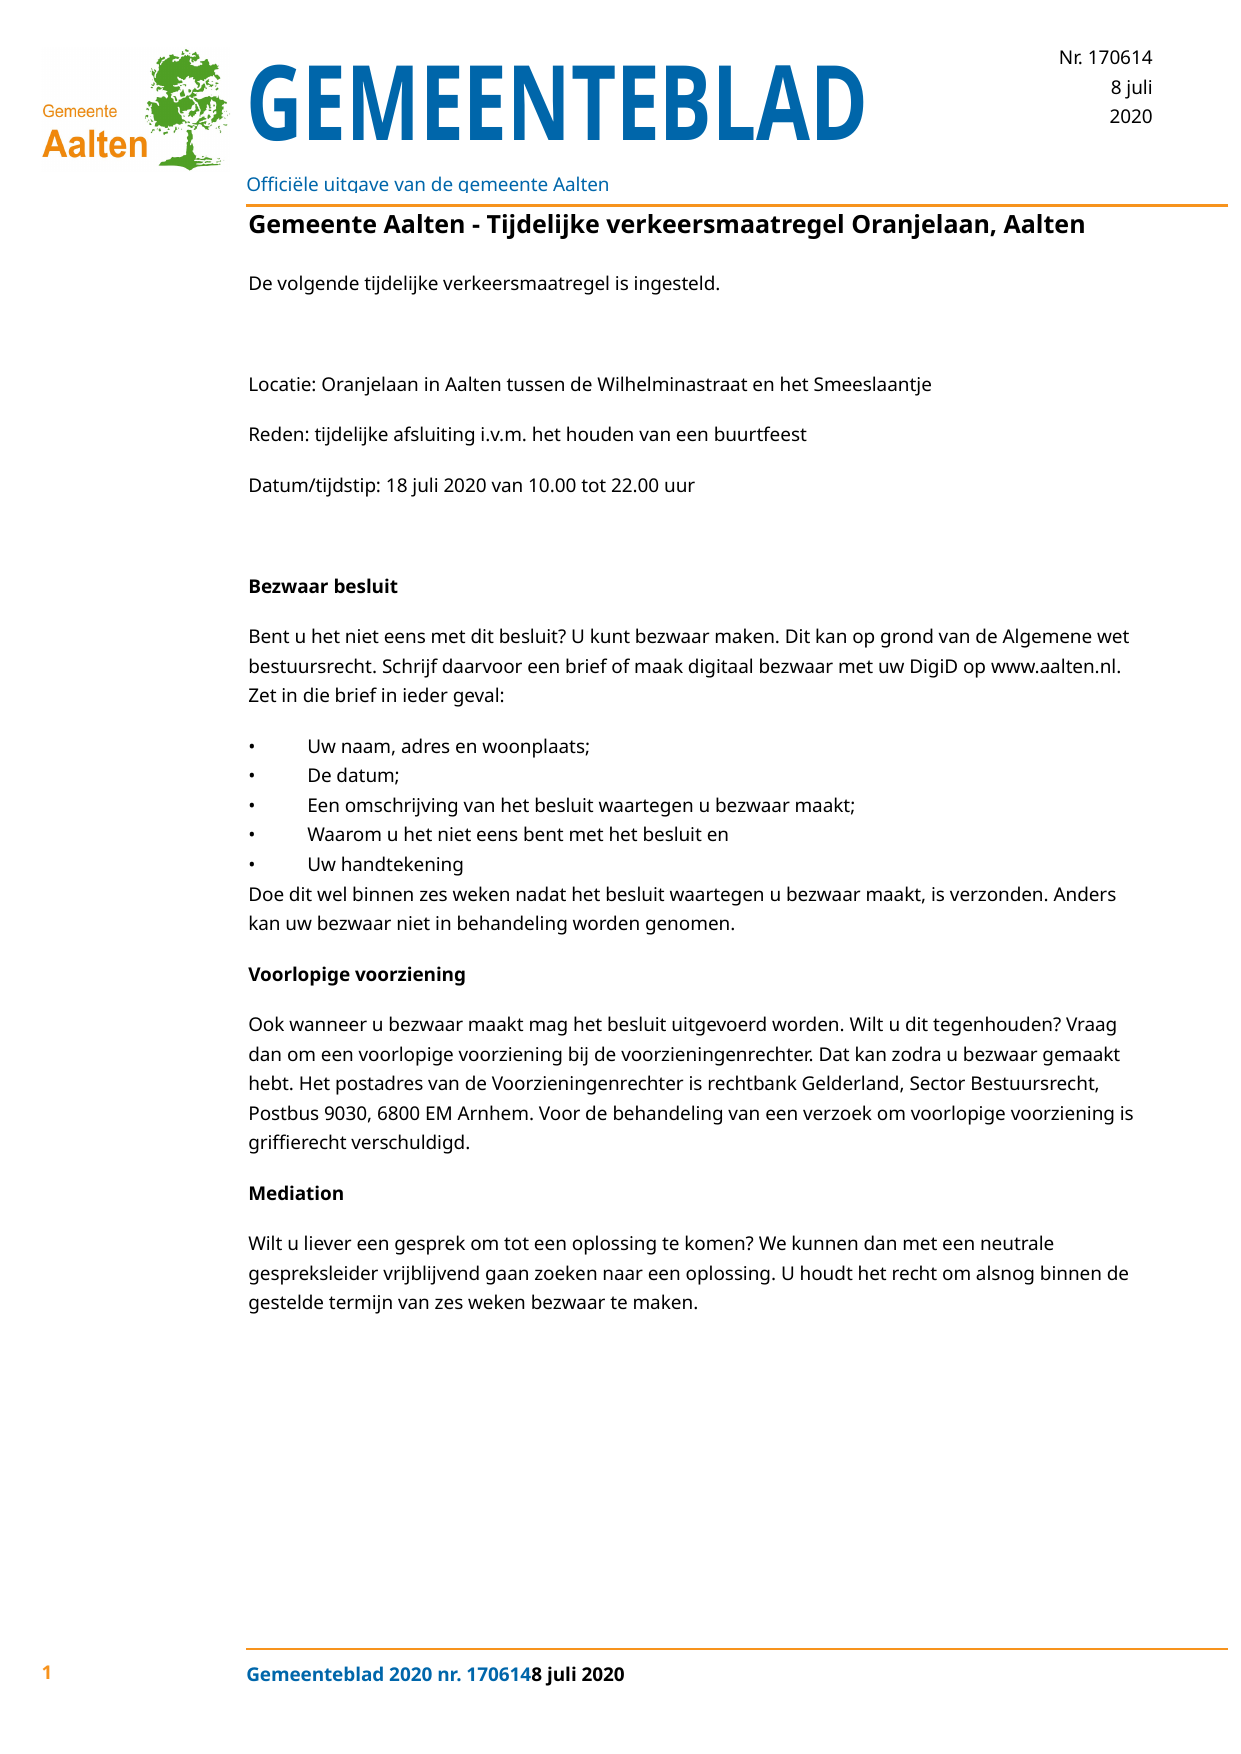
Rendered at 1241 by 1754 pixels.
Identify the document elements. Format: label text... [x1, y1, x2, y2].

text Mediation [248, 1180, 1152, 1206]
list Uw handtekening [248, 851, 1152, 877]
text Bent u het niet eens met dit besluit? U kunt bezwaar maken. Dit kan op grond van de Algemene wet bestuursrecht. Schrijf daarvoor een brief of maak digitaal bezwaar met uw DigiD op www.aalten.nl. Zet in die brief in ieder geval: [248, 623, 1152, 708]
list Waarom u het niet eens bent met het besluit en [248, 822, 1152, 847]
list Uw naam, adres en woonplaats; [248, 733, 1152, 758]
text Reden: tijdelijke afsluiting i.v.m. het houden van een buurtfeest [248, 422, 1152, 447]
list De datum; [248, 762, 1152, 788]
text Wilt u liever een gesprek om tot een oplossing te komen? We kunnen dan met een neutrale gespreksleider vrijblijvend gaan zoeken naar een oplossing. U houdt het recht om alsnog binnen de gestelde termijn van zes weken bezwaar te maken. [248, 1230, 1152, 1315]
text De volgende tijdelijke verkeersmaatregel is ingesteld. [248, 270, 1152, 296]
text Voorlopige voorziening [248, 961, 1152, 986]
text Doe dit wel binnen zes weken nadat het besluit waartegen u bezwaar maakt, is verzonden. Anders kan uw bezwaar niet in behandeling worden genomen. [248, 881, 1152, 936]
text Bezwaar besluit [248, 573, 1152, 598]
list Een omschrijving van het besluit waartegen u bezwaar maakt; [248, 792, 1152, 818]
text Locatie: Oranjelaan in Aalten tussen de Wilhelminastraat en het Smeeslaantje [248, 371, 1152, 397]
text Datum/tijdstip: 18 juli 2020 van 10.00 tot 22.00 uur [248, 472, 1152, 498]
text Gemeente Aalten - Tijdelijke verkeersmaatregel Oranjelaan, Aalten [248, 207, 1152, 241]
picture [41, 47, 231, 172]
text Ook wanneer u bezwaar maakt mag het besluit uitgevoerd worden. Wilt u dit tegenhouden? Vraag dan om een voorlopige voorziening bij de voorzieningenrechter. Dat kan zodra u bezwaar gemaakt hebt. Het postadres van de Voorzieningenrechter is rechtbank Gelderland, Sector Bestuursrecht, Postbus 9030, 6800 EM Arnhem. Voor de behandeling van een verzoek om voorlopige voorziening is griffierecht verschuldigd. [248, 1011, 1152, 1155]
